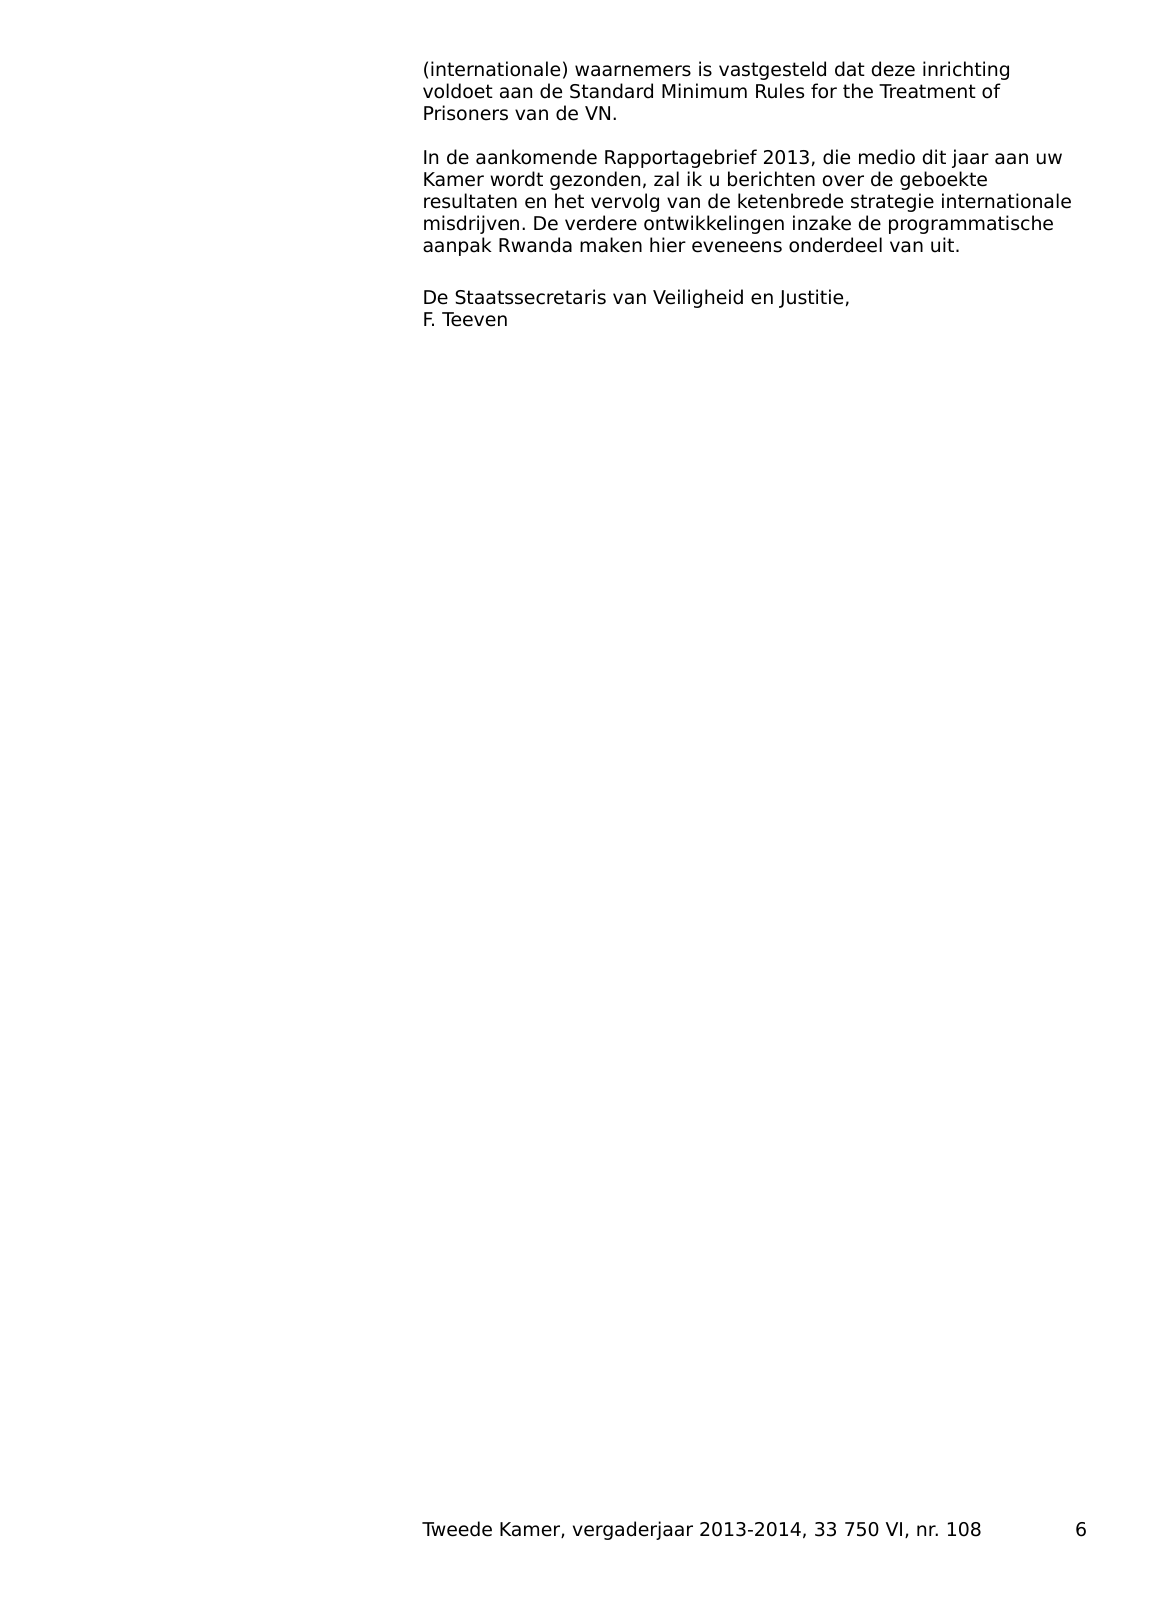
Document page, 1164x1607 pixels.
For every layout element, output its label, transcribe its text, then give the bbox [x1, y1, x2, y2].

text De Staatssecretaris van Veiligheid en Justitie, F. Teeven [422, 287, 1087, 331]
text In de aankomende Rapportagebrief 2013, die medio dit jaar aan uw Kamer wordt gezonden, zal ik u berichten over de geboekte resultaten en het vervolg van de ketenbrede strategie internationale misdrijven. De verdere ontwikkelingen inzake de programmatische aanpak Rwanda maken hier eveneens onderdeel van uit. [422, 147, 1087, 257]
text (internationale) waarnemers is vastgesteld dat deze inrichting voldoet aan de Standard Minimum Rules for the Treatment of Prisoners van de VN. [422, 59, 1087, 125]
